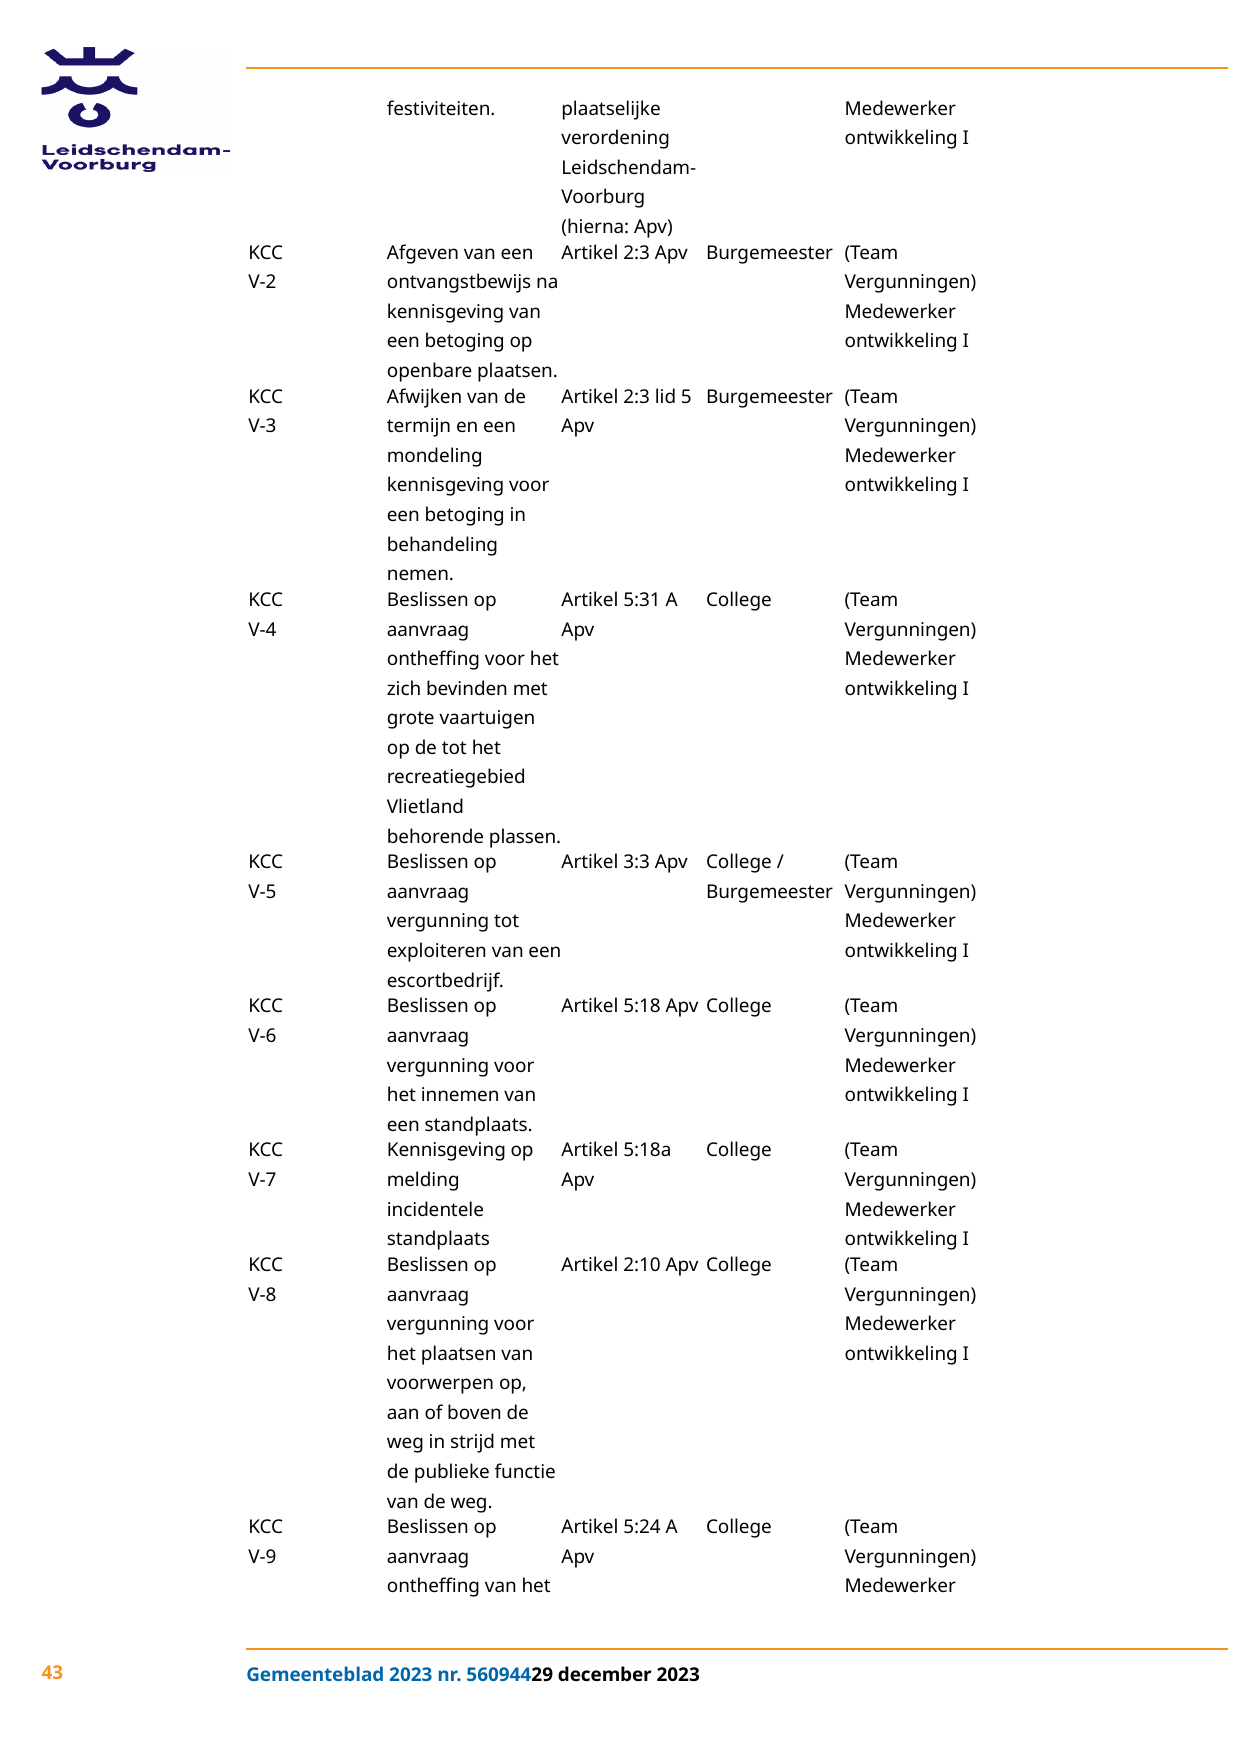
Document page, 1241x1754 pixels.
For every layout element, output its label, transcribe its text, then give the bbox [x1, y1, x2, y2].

table_cell Artikel 2:3 lid 5 Apv [561, 383, 706, 586]
table_cell [1001, 1137, 1152, 1251]
table_cell College [706, 1514, 844, 1598]
table_cell Beslissen op aanvraag vergunning tot exploiteren van een escortbedrijf. [387, 849, 561, 993]
table_cell KCC V-5 [248, 849, 387, 993]
table_cell Burgemeester [706, 239, 844, 383]
table_cell KCC V-8 [248, 1251, 387, 1513]
table_cell plaatselijke verordening Leidschendam-Voorburg (hierna: Apv) [561, 95, 706, 239]
table_cell [1001, 1514, 1152, 1598]
table_cell College [706, 993, 844, 1137]
table_cell KCC V-9 [248, 1514, 387, 1598]
table_cell (Team Vergunningen) Medewerker ontwikkeling I [844, 239, 1001, 383]
table_cell Artikel 5:18a Apv [561, 1137, 706, 1251]
table_cell Artikel 5:24 A Apv [561, 1514, 706, 1598]
table_cell (Team Vergunningen) Medewerker ontwikkeling I [844, 849, 1001, 993]
table_cell (Team Vergunningen) Medewerker ontwikkeling I [844, 1137, 1001, 1251]
table_cell [706, 95, 844, 239]
table_cell KCC V-2 [248, 239, 387, 383]
table_cell Artikel 2:10 Apv [561, 1251, 706, 1513]
table_cell Artikel 5:18 Apv [561, 993, 706, 1137]
table_cell (Team Vergunningen) Medewerker ontwikkeling I [844, 993, 1001, 1137]
table_cell Afgeven van een ontvangstbewijs na kennisgeving van een betoging op openbare plaatsen. [387, 239, 561, 383]
table_cell KCC V-7 [248, 1137, 387, 1251]
table_cell [1001, 95, 1152, 239]
table_cell (Team Vergunningen) Medewerker ontwikkeling I [844, 1251, 1001, 1513]
table_cell Artikel 2:3 Apv [561, 239, 706, 383]
picture [41, 47, 231, 172]
table_cell KCC V-4 [248, 586, 387, 848]
table_cell Medewerker ontwikkeling I [844, 95, 1001, 239]
table_cell Artikel 3:3 Apv [561, 849, 706, 993]
table_cell College [706, 586, 844, 848]
table_cell Beslissen op aanvraag vergunning voor het innemen van een standplaats. [387, 993, 561, 1137]
table_cell Beslissen op aanvraag ontheffing voor het zich bevinden met grote vaartuigen op de tot het recreatiegebied Vlietland behorende plassen. [387, 586, 561, 848]
table_cell Artikel 5:31 A Apv [561, 586, 706, 848]
table_cell [1001, 1251, 1152, 1513]
table_cell [1001, 849, 1152, 993]
table_cell [1001, 993, 1152, 1137]
table_cell (Team Vergunningen) Medewerker ontwikkeling I [844, 586, 1001, 848]
table_cell Burgemeester [706, 383, 844, 586]
table_cell festiviteiten. [387, 95, 561, 239]
table_cell Beslissen op aanvraag ontheffing van het [387, 1514, 561, 1598]
table_cell Afwijken van de termijn en een mondeling kennisgeving voor een betoging in behandeling nemen. [387, 383, 561, 586]
table_cell College [706, 1251, 844, 1513]
table_cell Kennisgeving op melding incidentele standplaats [387, 1137, 561, 1251]
table_cell KCC V-3 [248, 383, 387, 586]
table_cell [1001, 383, 1152, 586]
table_cell KCC V-6 [248, 993, 387, 1137]
table_cell [1001, 586, 1152, 848]
table_cell (Team Vergunningen) Medewerker [844, 1514, 1001, 1598]
table_cell College [706, 1137, 844, 1251]
table_cell [1001, 239, 1152, 383]
table_cell College / Burgemeester [706, 849, 844, 993]
table_cell Beslissen op aanvraag vergunning voor het plaatsen van voorwerpen op, aan of boven de weg in strijd met de publieke functie van de weg. [387, 1251, 561, 1513]
table_cell [248, 95, 387, 239]
table_cell (Team Vergunningen) Medewerker ontwikkeling I [844, 383, 1001, 586]
